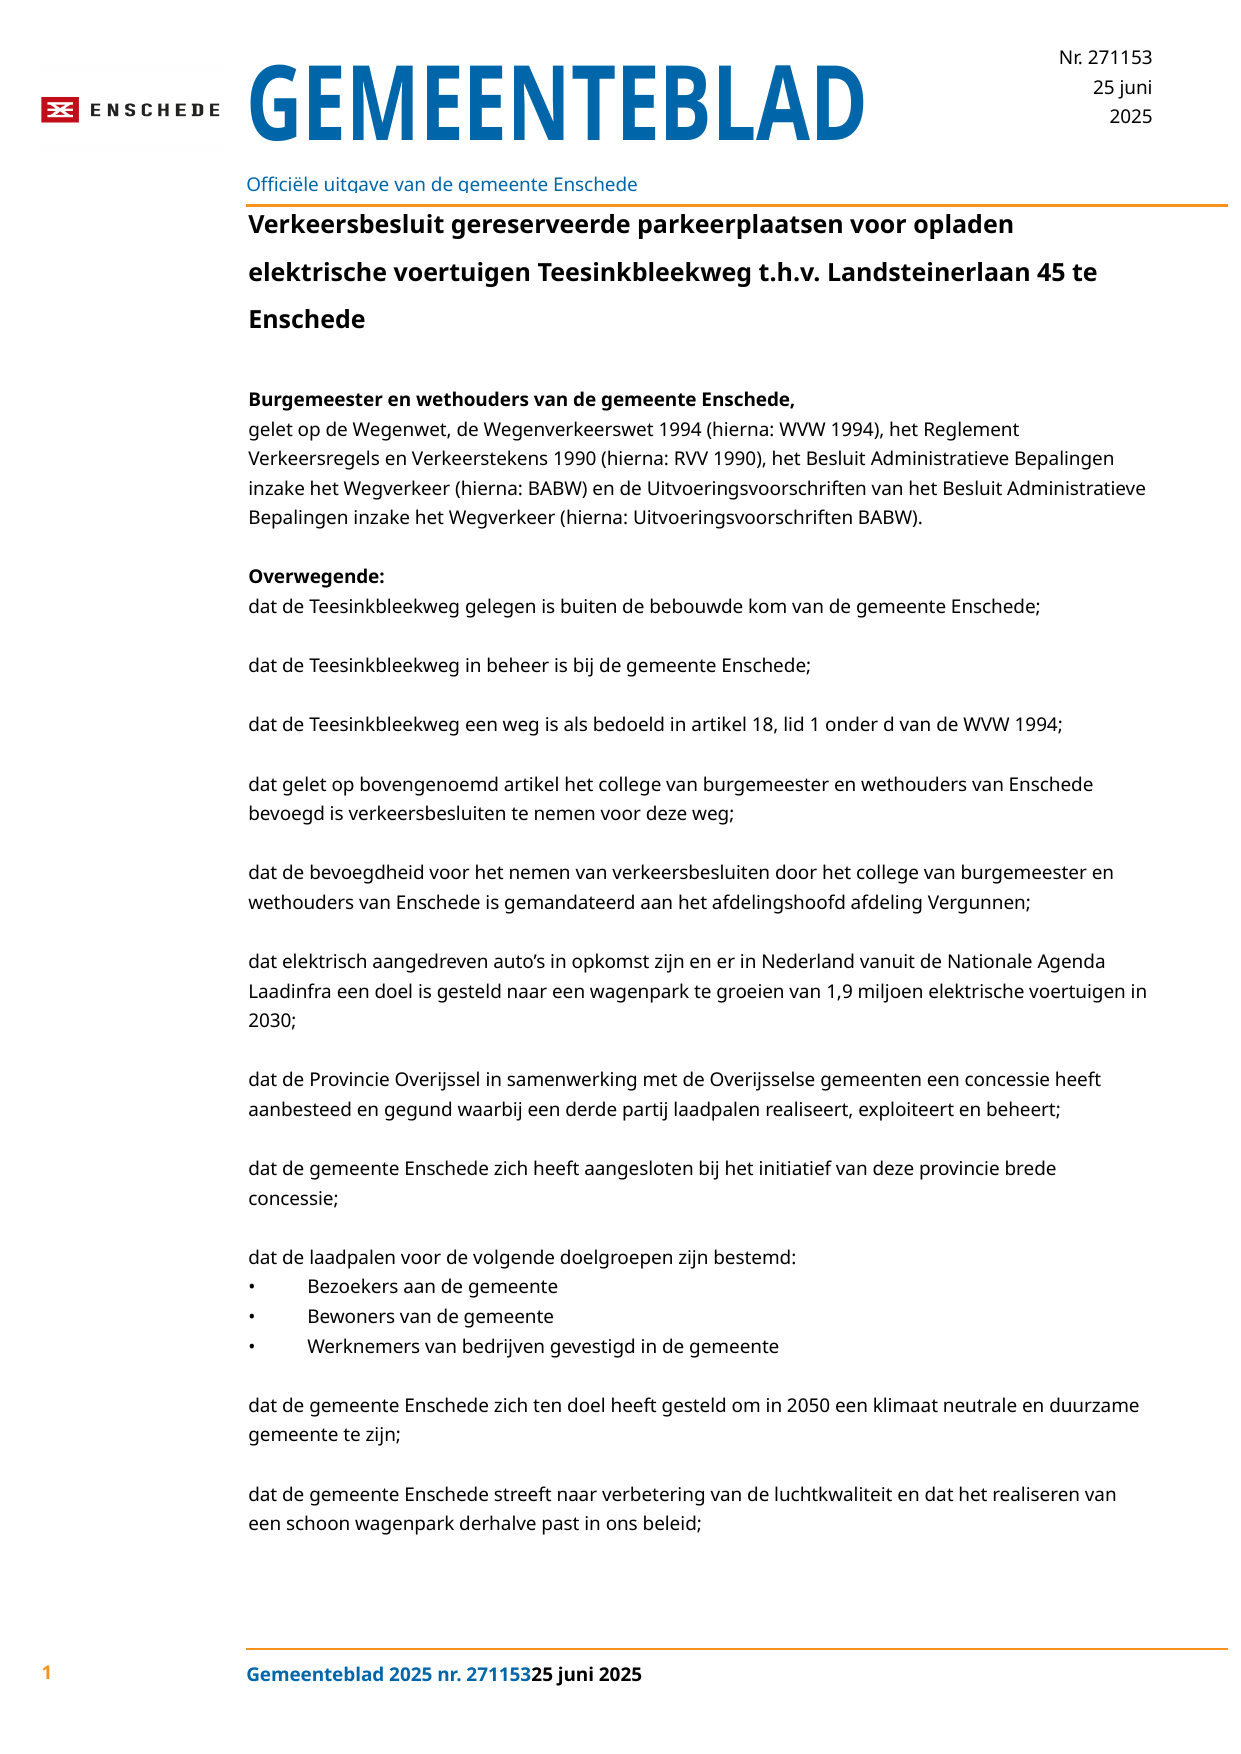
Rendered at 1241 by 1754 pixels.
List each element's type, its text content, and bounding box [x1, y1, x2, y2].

text dat de gemeente Enschede zich ten doel heeft gesteld om in 2050 een klimaat neutrale en duurzame gemeente te zijn; [248, 1392, 1152, 1447]
text dat de Teesinkbleekweg gelegen is buiten de bebouwde kom van de gemeente Enschede; [248, 593, 1152, 619]
text dat gelet op bovengenoemd artikel het college van burgemeester en wethouders van Enschede bevoegd is verkeersbesluiten te nemen voor deze weg; [248, 771, 1152, 826]
picture [41, 47, 231, 172]
list Bewoners van de gemeente [248, 1303, 1152, 1329]
list Werknemers van bedrijven gevestigd in de gemeente [248, 1333, 1152, 1359]
text Verkeersbesluit gereserveerde parkeerplaatsen voor opladen elektrische voertuigen Teesinkbleekweg t.h.v. Landsteinerlaan 45 te Enschede [248, 207, 1152, 336]
text dat de Provincie Overijssel in samenwerking met de Overijsselse gemeenten een concessie heeft aanbesteed en gegund waarbij een derde partij laadpalen realiseert, exploiteert en beheert; [248, 1067, 1152, 1122]
text dat de Teesinkbleekweg in beheer is bij de gemeente Enschede; [248, 652, 1152, 678]
text dat de laadpalen voor de volgende doelgroepen zijn bestemd: [248, 1244, 1152, 1270]
text dat de bevoegdheid voor het nemen van verkeersbesluiten door het college van burgemeester en wethouders van Enschede is gemandateerd aan het afdelingshoofd afdeling Vergunnen; [248, 859, 1152, 915]
list Bezoekers aan de gemeente [248, 1274, 1152, 1299]
text gelet op de Wegenwet, de Wegenverkeerswet 1994 (hierna: WVW 1994), het Reglement Verkeersregels en Verkeerstekens 1990 (hierna: RVV 1990), het Besluit Administratieve Bepalingen inzake het Wegverkeer (hierna: BABW) en de Uitvoeringsvoorschriften van het Besluit Administratieve Bepalingen inzake het Wegverkeer (hierna: Uitvoeringsvoorschriften BABW). [248, 416, 1152, 530]
text dat de gemeente Enschede streeft naar verbetering van de luchtkwaliteit en dat het realiseren van een schoon wagenpark derhalve past in ons beleid; [248, 1481, 1152, 1536]
text dat de gemeente Enschede zich heeft aangesloten bij het initiatief van deze provincie brede concessie; [248, 1155, 1152, 1211]
text Burgemeester en wethouders van de gemeente Enschede, [248, 386, 1152, 412]
text dat elektrisch aangedreven auto’s in opkomst zijn en er in Nederland vanuit de Nationale Agenda Laadinfra een doel is gesteld naar een wagenpark te groeien van 1,9 miljoen elektrische voertuigen in 2030; [248, 948, 1152, 1033]
text dat de Teesinkbleekweg een weg is als bedoeld in artikel 18, lid 1 onder d van de WVW 1994; [248, 712, 1152, 737]
text Overwegende: [248, 564, 1152, 589]
